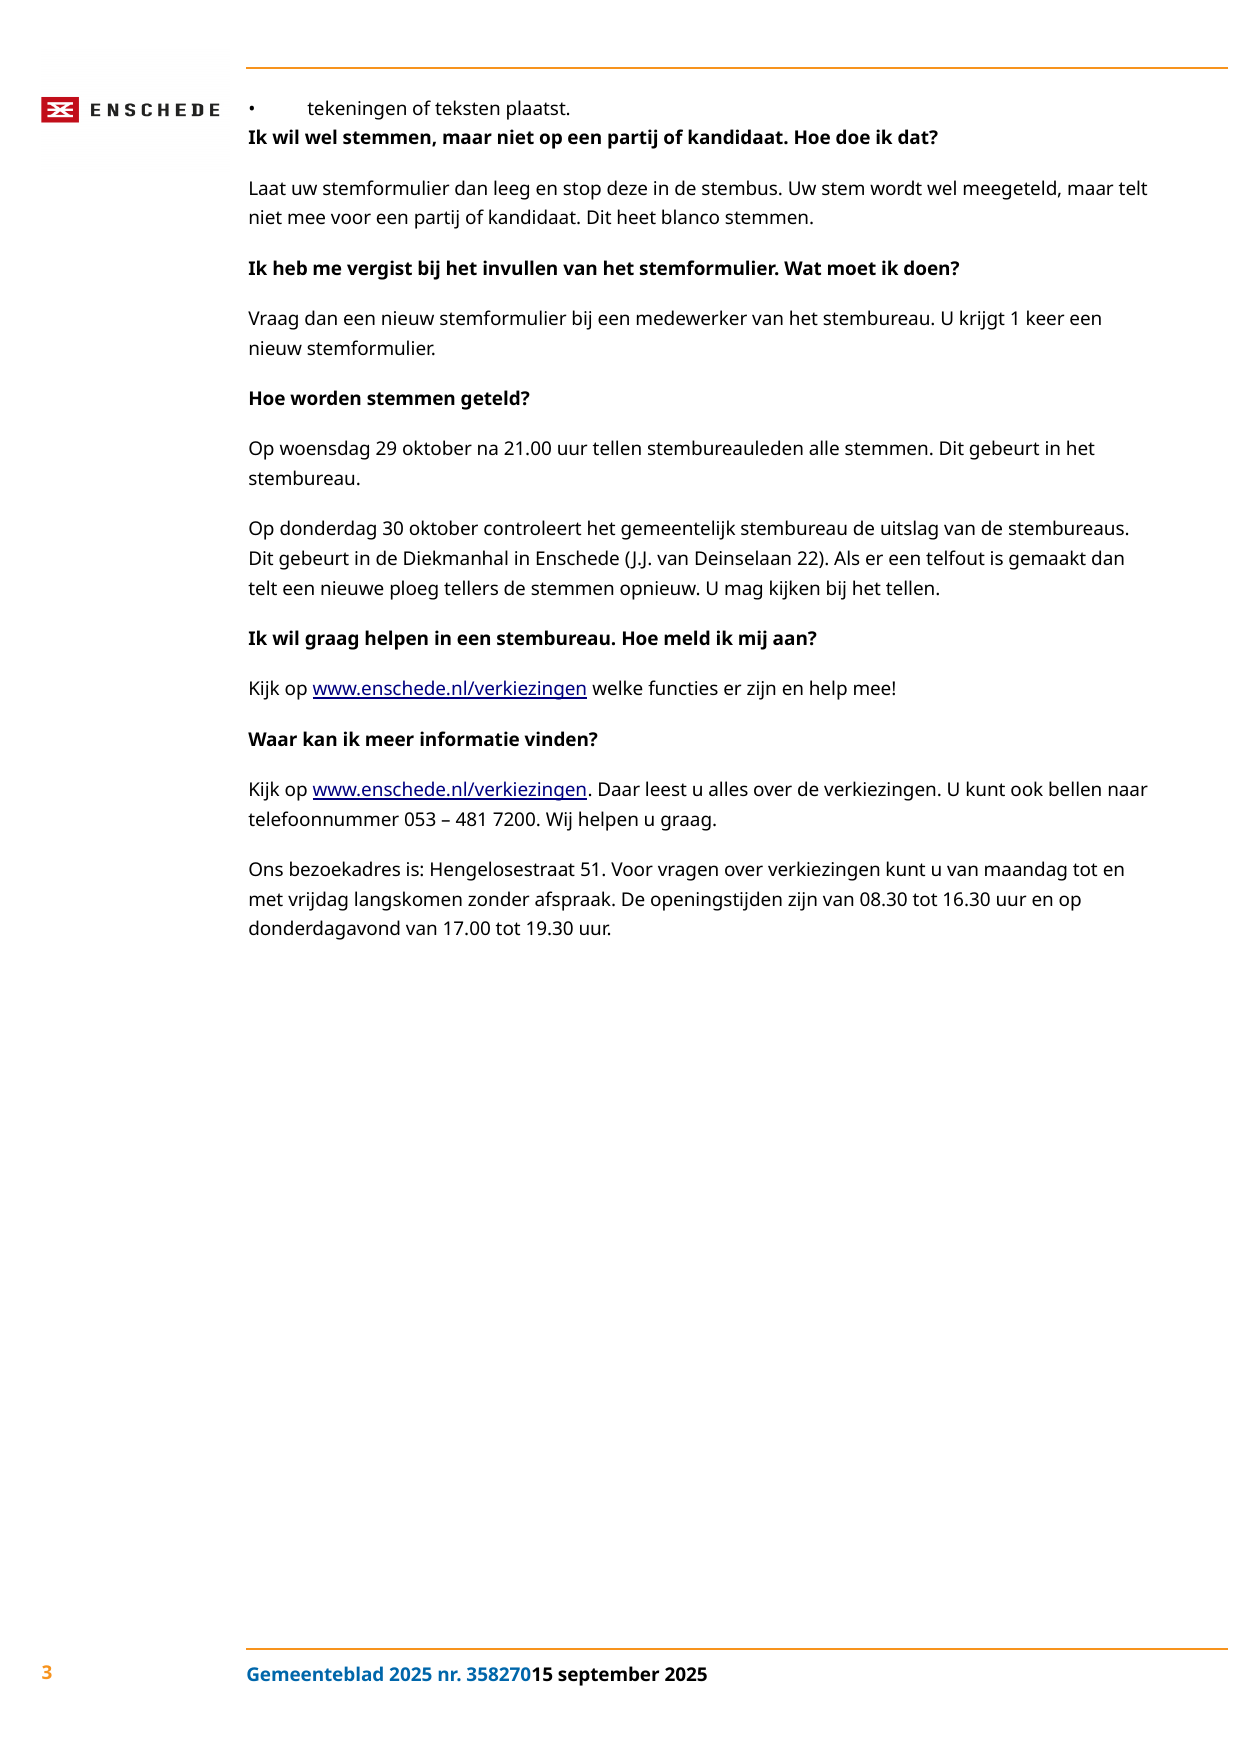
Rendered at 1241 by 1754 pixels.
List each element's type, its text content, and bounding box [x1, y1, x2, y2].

text Kijk op www.enschede.nl/verkiezingen. Daar leest u alles over de verkiezingen. U kunt ook bellen naar telefoonnummer 053 – 481 7200. Wij helpen u graag. [248, 776, 1152, 832]
text Ons bezoekadres is: Hengelosestraat 51. Voor vragen over verkiezingen kunt u van maandag tot en met vrijdag langskomen zonder afspraak. De openingstijden zijn van 08.30 tot 16.30 uur en op donderdagavond van 17.00 tot 19.30 uur. [248, 856, 1152, 941]
text Op donderdag 30 oktober controleert het gemeentelijk stembureau de uitslag van de stembureaus. Dit gebeurt in de Diekmanhal in Enschede (J.J. van Deinselaan 22). Als er een telfout is gemaakt dan telt een nieuwe ploeg tellers de stemmen opnieuw. U mag kijken bij het tellen. [248, 516, 1152, 601]
text Op woensdag 29 oktober na 21.00 uur tellen stembureauleden alle stemmen. Dit gebeurt in het stembureau. [248, 436, 1152, 491]
text Waar kan ik meer informatie vinden? [248, 726, 1152, 752]
text Hoe worden stemmen geteld? [248, 385, 1152, 411]
text Laat uw stemformulier dan leeg en stop deze in de stembus. Uw stem wordt wel meegeteld, maar telt niet mee voor een partij of kandidaat. Dit heet blanco stemmen. [248, 175, 1152, 230]
text Kijk op www.enschede.nl/verkiezingen welke functies er zijn en help mee! [248, 676, 1152, 701]
text Ik heb me vergist bij het invullen van het stemformulier. Wat moet ik doen? [248, 255, 1152, 281]
picture [41, 47, 231, 172]
text Vraag dan een nieuw stemformulier bij een medewerker van het stembureau. U krijgt 1 keer een nieuw stemformulier. [248, 305, 1152, 361]
text Ik wil graag helpen in een stembureau. Hoe meld ik mij aan? [248, 625, 1152, 651]
text Ik wil wel stemmen, maar niet op een partij of kandidaat. Hoe doe ik dat? [248, 124, 1152, 150]
list tekeningen of teksten plaatst. [248, 95, 1152, 121]
